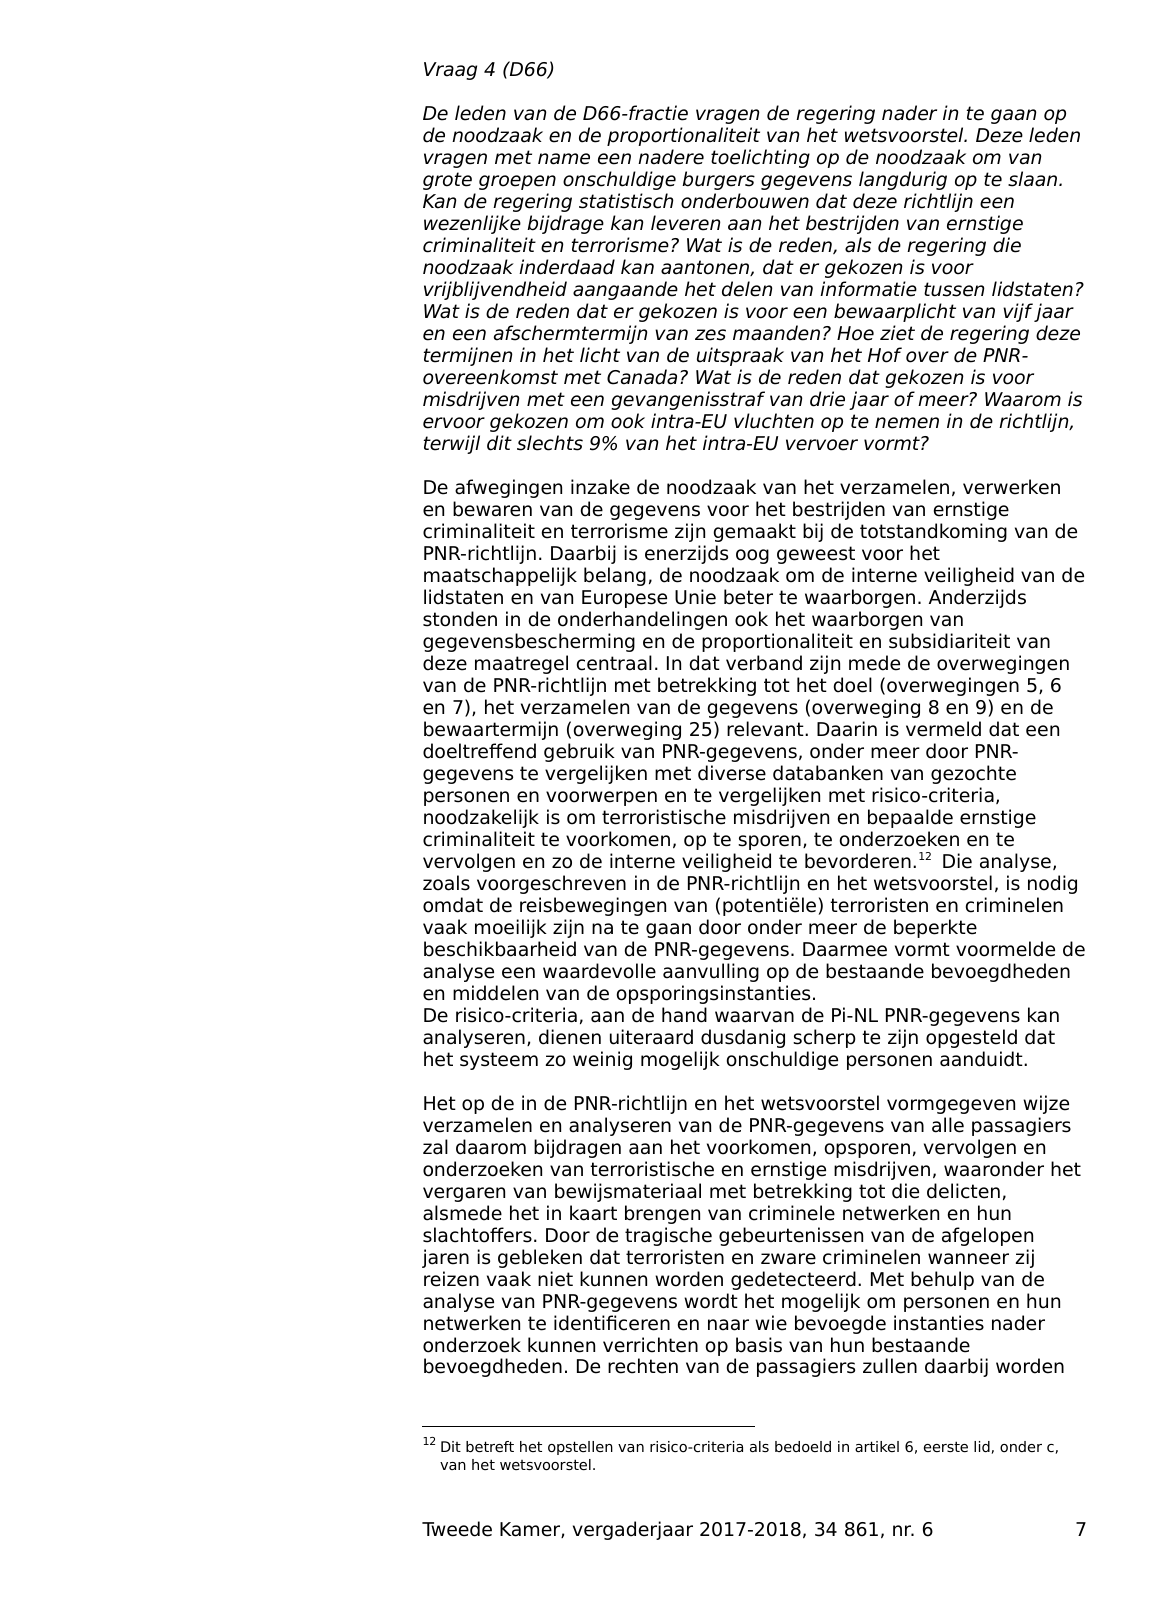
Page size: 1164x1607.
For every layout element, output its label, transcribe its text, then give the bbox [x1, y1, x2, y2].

text Dit betreft het opstellen van risico-criteria als bedoeld in artikel 6, eerste lid, onder c, van het wetsvoorstel. [422, 1435, 1087, 1474]
text De afwegingen inzake de noodzaak van het verzamelen, verwerken en bewaren van de gegevens voor het bestrijden van ernstige criminaliteit en terrorisme zijn gemaakt bij de totstandkoming van de PNR-richtlijn. Daarbij is enerzijds oog geweest voor het maatschappelijk belang, de noodzaak om de interne veiligheid van de lidstaten en van Europese Unie beter te waarborgen. Anderzijds stonden in de onderhandelingen ook het waarborgen van gegevensbescherming en de proportionaliteit en subsidiariteit van deze maatregel centraal. In dat verband zijn mede de overwegingen van de PNR-richtlijn met betrekking tot het doel (overwegingen 5, 6 en 7), het verzamelen van de gegevens (overweging 8 en 9) en de bewaartermijn (overweging 25) relevant. Daarin is vermeld dat een doeltreffend gebruik van PNR-gegevens, onder meer door PNR-gegevens te vergelijken met diverse databanken van gezochte personen en voorwerpen en te vergelijken met risico-criteria, noodzakelijk is om terroristische misdrijven en bepaalde ernstige criminaliteit te voorkomen, op te sporen, te onderzoeken en te vervolgen en zo de interne veiligheid te bevorderen. Die analyse, zoals voorgeschreven in de PNR-richtlijn en het wetsvoorstel, is nodig omdat de reisbewegingen van (potentiële) terroristen en criminelen vaak moeilijk zijn na te gaan door onder meer de beperkte beschikbaarheid van de PNR-gegevens. Daarmee vormt voormelde de analyse een waardevolle aanvulling op de bestaande bevoegdheden en middelen van de opsporingsinstanties. [422, 477, 1087, 1004]
subtitle Vraag 4 (D66) [422, 59, 1087, 81]
text De leden van de D66-fractie vragen de regering nader in te gaan op de noodzaak en de proportionaliteit van het wetsvoorstel. Deze leden vragen met name een nadere toelichting op de noodzaak om van grote groepen onschuldige burgers gegevens langdurig op te slaan. Kan de regering statistisch onderbouwen dat deze richtlijn een wezenlijke bijdrage kan leveren aan het bestrijden van ernstige criminaliteit en terrorisme? Wat is de reden, als de regering die noodzaak inderdaad kan aantonen, dat er gekozen is voor vrijblijvendheid aangaande het delen van informatie tussen lidstaten? Wat is de reden dat er gekozen is voor een bewaarplicht van vijf jaar en een afschermtermijn van zes maanden? Hoe ziet de regering deze termijnen in het licht van de uitspraak van het Hof over de PNR-overeenkomst met Canada? Wat is de reden dat gekozen is voor misdrijven met een gevangenisstraf van drie jaar of meer? Waarom is ervoor gekozen om ook intra-EU vluchten op te nemen in de richtlijn, terwijl dit slechts 9% van het intra-EU vervoer vormt? [422, 103, 1087, 455]
text De risico-criteria, aan de hand waarvan de Pi-NL PNR-gegevens kan analyseren, dienen uiteraard dusdanig scherp te zijn opgesteld dat het systeem zo weinig mogelijk onschuldige personen aanduidt. [422, 1004, 1087, 1071]
text Het op de in de PNR-richtlijn en het wetsvoorstel vormgegeven wijze verzamelen en analyseren van de PNR-gegevens van alle passagiers zal daarom bijdragen aan het voorkomen, opsporen, vervolgen en onderzoeken van terroristische en ernstige misdrijven, waaronder het vergaren van bewijsmateriaal met betrekking tot die delicten, alsmede het in kaart brengen van criminele netwerken en hun slachtoffers. Door de tragische gebeurtenissen van de afgelopen jaren is gebleken dat terroristen en zware criminelen wanneer zij reizen vaak niet kunnen worden gedetecteerd. Met behulp van de analyse van PNR-gegevens wordt het mogelijk om personen en hun netwerken te identificeren en naar wie bevoegde instanties nader onderzoek kunnen verrichten op basis van hun bestaande bevoegdheden. De rechten van de passagiers zullen daarbij worden [422, 1093, 1087, 1378]
